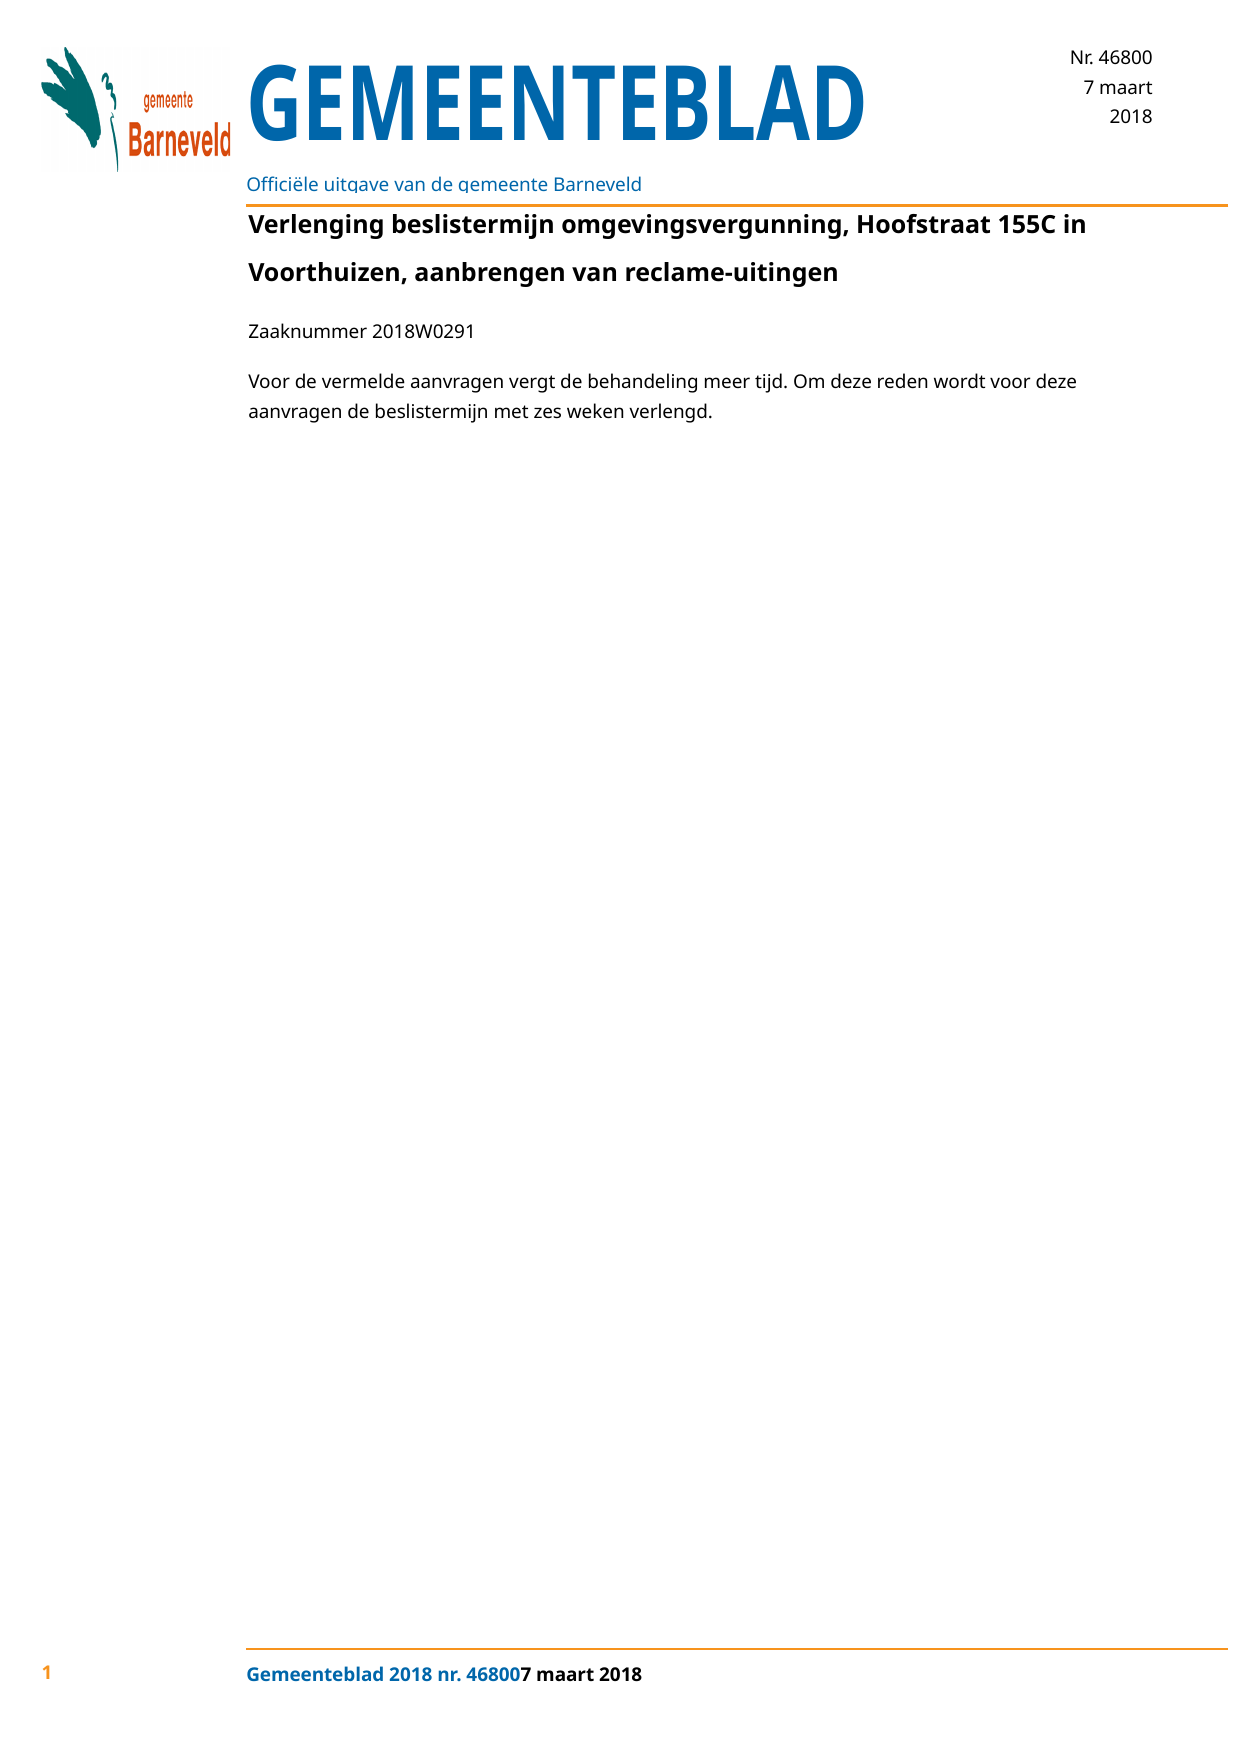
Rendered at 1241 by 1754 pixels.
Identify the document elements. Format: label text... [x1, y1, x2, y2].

text Voor de vermelde aanvragen vergt de behandeling meer tijd. Om deze reden wordt voor deze aanvragen de beslistermijn met zes weken verlengd. [248, 368, 1152, 424]
picture [41, 47, 231, 172]
text Verlenging beslistermijn omgevingsvergunning, Hoofstraat 155C in Voorthuizen, aanbrengen van reclame-uitingen [248, 207, 1152, 288]
text Zaaknummer 2018W0291 [248, 318, 1152, 344]
